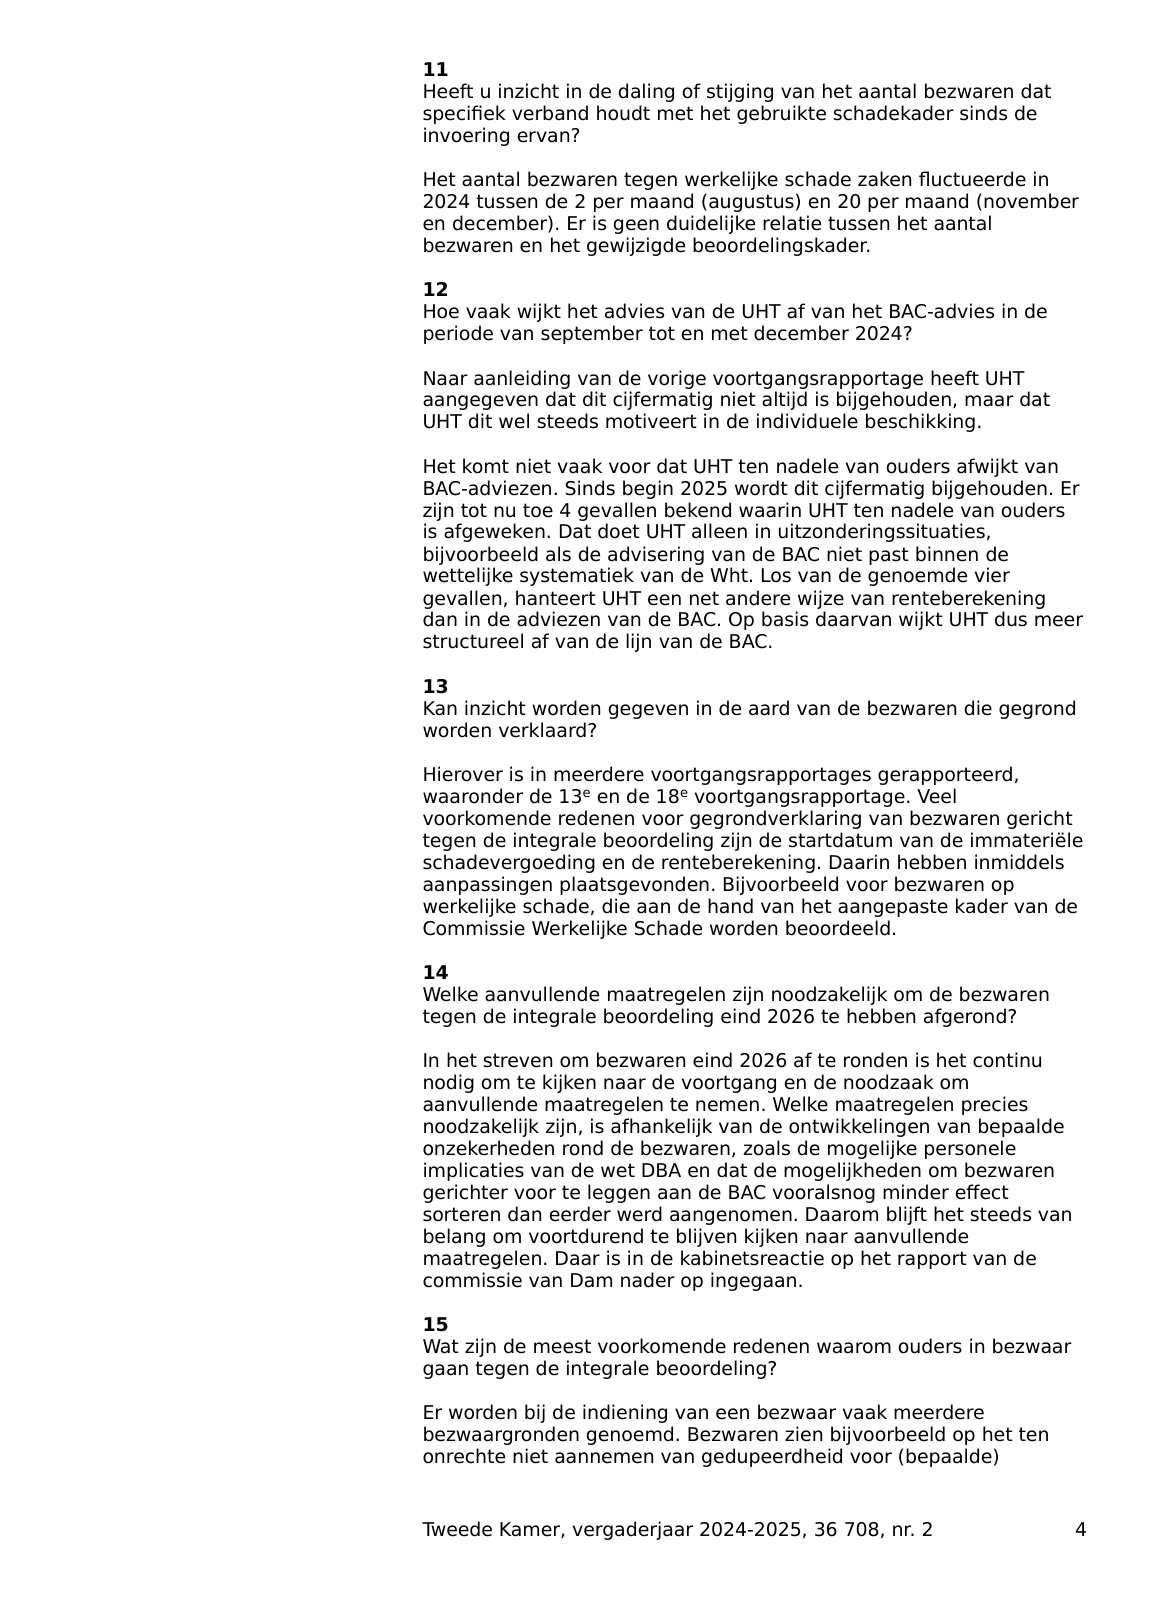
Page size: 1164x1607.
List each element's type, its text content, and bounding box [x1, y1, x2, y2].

text Naar aanleiding van de vorige voortgangsrapportage heeft UHT aangegeven dat dit cijfermatig niet altijd is bijgehouden, maar dat UHT dit wel steeds motiveert in de individuele beschikking. [422, 367, 1087, 433]
text In het streven om bezwaren eind 2026 af te ronden is het continu nodig om te kijken naar de voortgang en de noodzaak om aanvullende maatregelen te nemen. Welke maatregelen precies noodzakelijk zijn, is afhankelijk van de ontwikkelingen van bepaalde onzekerheden rond de bezwaren, zoals de mogelijke personele implicaties van de wet DBA en dat de mogelijkheden om bezwaren gerichter voor te leggen aan de BAC vooralsnog minder effect sorteren dan eerder werd aangenomen. Daarom blijft het steeds van belang om voortdurend te blijven kijken naar aanvullende maatregelen. Daar is in de kabinetsreactie op het rapport van de commissie van Dam nader op ingegaan. [422, 1050, 1087, 1292]
text Hoe vaak wijkt het advies van de UHT af van het BAC-advies in de periode van september tot en met december 2024? [422, 301, 1087, 345]
text Wat zijn de meest voorkomende redenen waarom ouders in bezwaar gaan tegen de integrale beoordeling? [422, 1336, 1087, 1380]
text Heeft u inzicht in de daling of stijging van het aantal bezwaren dat specifiek verband houdt met het gebruikte schadekader sinds de invoering ervan? [422, 81, 1087, 147]
text Het aantal bezwaren tegen werkelijke schade zaken fluctueerde in 2024 tussen de 2 per maand (augustus) en 20 per maand (november en december). Er is geen duidelijke relatie tussen het aantal bezwaren en het gewijzigde beoordelingskader. [422, 169, 1087, 257]
text Het komt niet vaak voor dat UHT ten nadele van ouders afwijkt van BAC-adviezen. Sinds begin 2025 wordt dit cijfermatig bijgehouden. Er zijn tot nu toe 4 gevallen bekend waarin UHT ten nadele van ouders is afgeweken. Dat doet UHT alleen in uitzonderingssituaties, bijvoorbeeld als de advisering van de BAC niet past binnen de wettelijke systematiek van de Wht. Los van de genoemde vier gevallen, hanteert UHT een net andere wijze van renteberekening dan in de adviezen van de BAC. Op basis daarvan wijkt UHT dus meer structureel af van de lijn van de BAC. [422, 456, 1087, 653]
text 11 [422, 59, 1087, 81]
text Hierover is in meerdere voortgangsrapportages gerapporteerd, waaronder de 13e en de 18e voortgangsrapportage. Veel voorkomende redenen voor gegrondverklaring van bezwaren gericht tegen de integrale beoordeling zijn de startdatum van de immateriële schadevergoeding en de renteberekening. Daarin hebben inmiddels aanpassingen plaatsgevonden. Bijvoorbeeld voor bezwaren op werkelijke schade, die aan de hand van het aangepaste kader van de Commissie Werkelijke Schade worden beoordeeld. [422, 764, 1087, 939]
text Welke aanvullende maatregelen zijn noodzakelijk om de bezwaren tegen de integrale beoordeling eind 2026 te hebben afgerond? [422, 984, 1087, 1028]
text Kan inzicht worden gegeven in de aard van de bezwaren die gegrond worden verklaard? [422, 697, 1087, 741]
text Er worden bij de indiening van een bezwaar vaak meerdere bezwaargronden genoemd. Bezwaren zien bijvoorbeeld op het ten onrechte niet aannemen van gedupeerdheid voor (bepaalde) [422, 1402, 1087, 1468]
text 14 [422, 962, 1087, 984]
text 15 [422, 1314, 1087, 1336]
text 13 [422, 676, 1087, 697]
text 12 [422, 279, 1087, 301]
